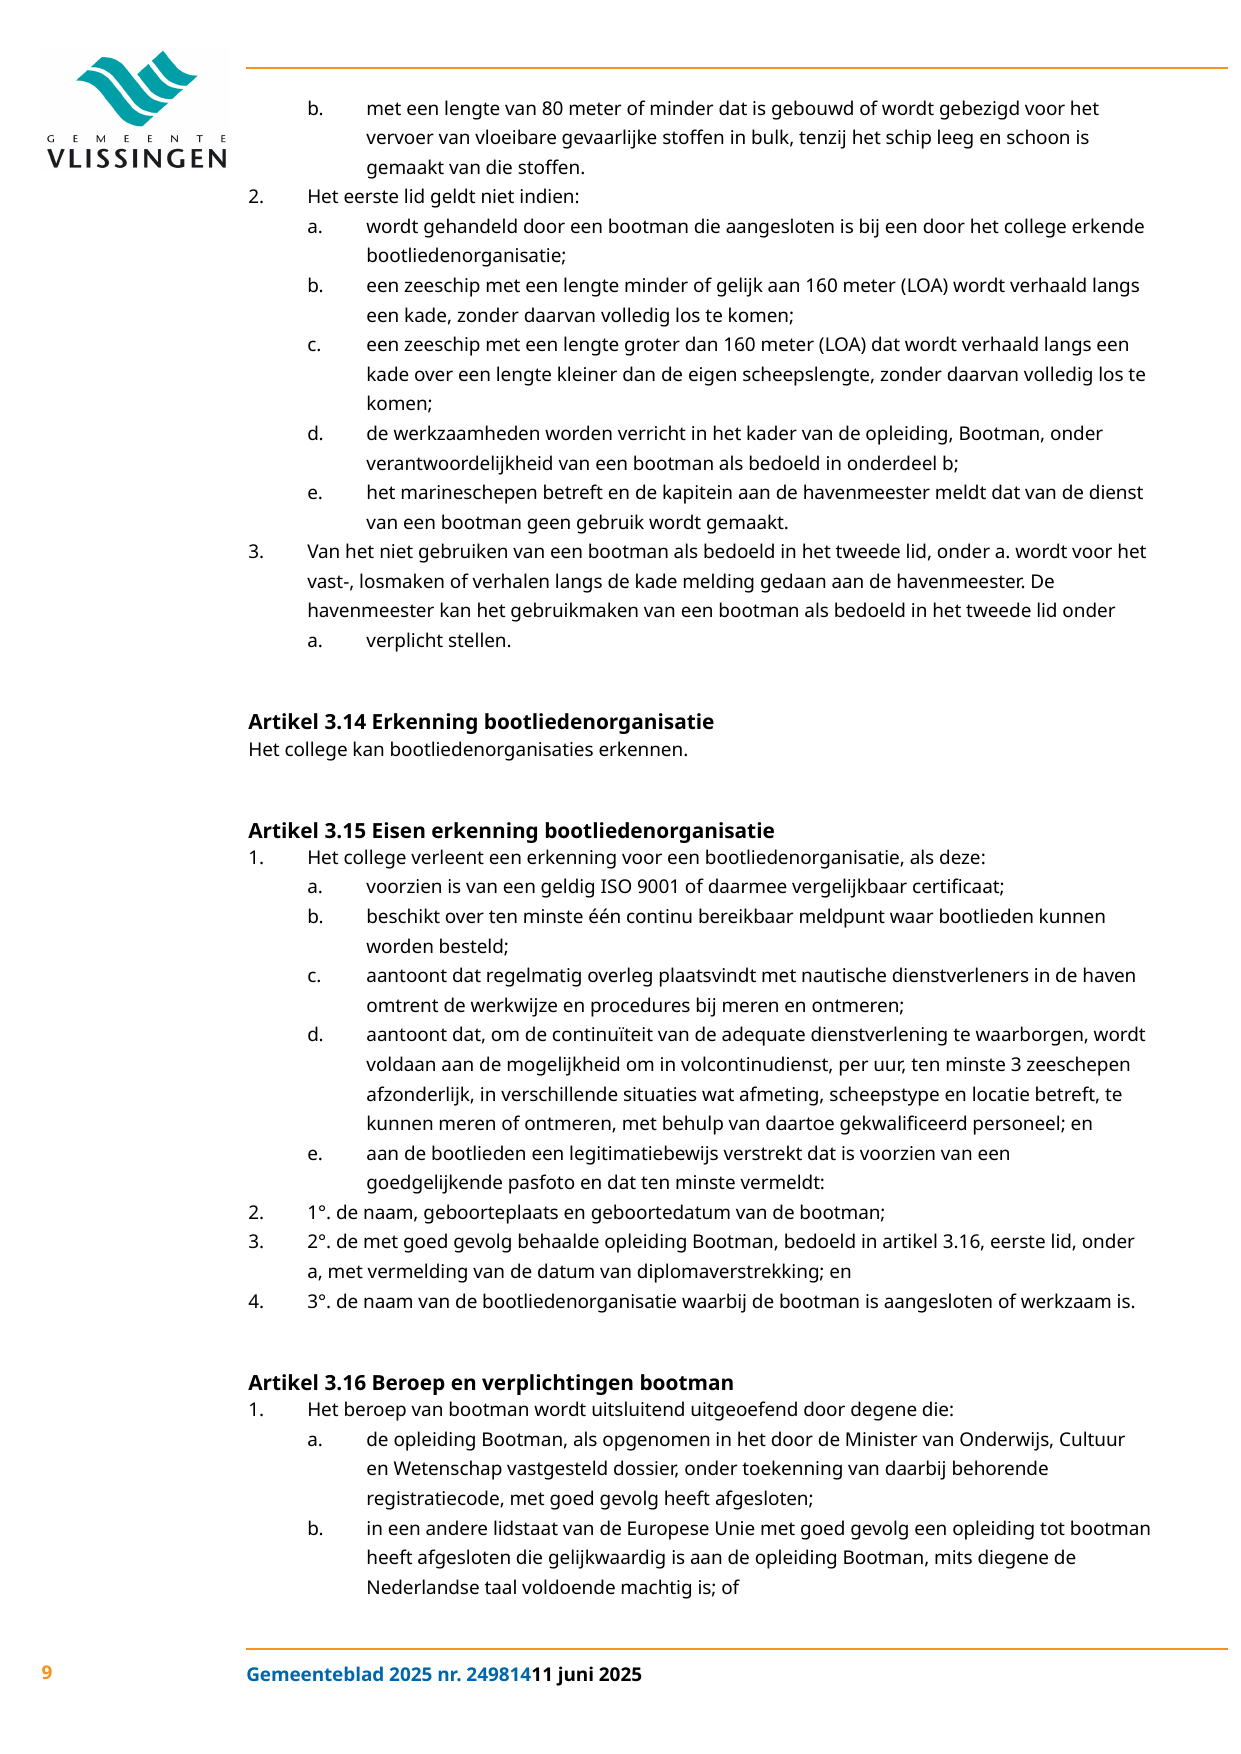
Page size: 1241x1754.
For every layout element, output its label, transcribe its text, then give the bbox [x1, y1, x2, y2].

list Het beroep van bootman wordt uitsluitend uitgeoefend door degene die: [248, 1396, 1152, 1422]
list verplicht stellen. [307, 627, 1152, 653]
list Het college verleent een erkenning voor een bootliedenorganisatie, als deze: [248, 844, 1152, 870]
list 2°. de met goed gevolg behaalde opleiding Bootman, bedoeld in artikel 3.16, eerste lid, onder a, met vermelding van de datum van diplomaverstrekking; en [248, 1229, 1152, 1284]
list Van het niet gebruiken van een bootman als bedoeld in het tweede lid, onder a. wordt voor het vast-, losmaken of verhalen langs de kade melding gedaan aan de havenmeester. De havenmeester kan het gebruikmaken van een bootman als bedoeld in het tweede lid onder [248, 538, 1152, 623]
list 1°. de naam, geboorteplaats en geboortedatum van de bootman; [248, 1199, 1152, 1225]
text Artikel 3.14 Erkenning bootliedenorganisatie [248, 707, 1152, 736]
list aan de bootlieden een legitimatiebewijs verstrekt dat is voorzien van een goedgelijkende pasfoto en dat ten minste vermeldt: [307, 1140, 1152, 1195]
list de werkzaamheden worden verricht in het kader van de opleiding, Bootman, onder verantwoordelijkheid van een bootman als bedoeld in onderdeel b; [307, 420, 1152, 476]
picture [41, 47, 231, 172]
list Het eerste lid geldt niet indien: [248, 183, 1152, 209]
list een zeeschip met een lengte minder of gelijk aan 160 meter (LOA) wordt verhaald langs een kade, zonder daarvan volledig los te komen; [307, 272, 1152, 328]
list voorzien is van een geldig ISO 9001 of daarmee vergelijkbaar certificaat; [307, 874, 1152, 899]
list beschikt over ten minste één continu bereikbaar meldpunt waar bootlieden kunnen worden besteld; [307, 903, 1152, 959]
list aantoont dat, om de continuïteit van de adequate dienstverlening te waarborgen, wordt voldaan aan de mogelijkheid om in volcontinudienst, per uur, ten minste 3 zeeschepen afzonderlijk, in verschillende situaties wat afmeting, scheepstype en locatie betreft, te kunnen meren of ontmeren, met behulp van daartoe gekwalificeerd personeel; en [307, 1022, 1152, 1136]
list wordt gehandeld door een bootman die aangesloten is bij een door het college erkende bootliedenorganisatie; [307, 213, 1152, 268]
list een zeeschip met een lengte groter dan 160 meter (LOA) dat wordt verhaald langs een kade over een lengte kleiner dan de eigen scheepslengte, zonder daarvan volledig los te komen; [307, 331, 1152, 416]
list met een lengte van 80 meter of minder dat is gebouwd of wordt gebezigd voor het vervoer van vloeibare gevaarlijke stoffen in bulk, tenzij het schip leeg en schoon is gemaakt van die stoffen. [307, 95, 1152, 180]
list het marineschepen betreft en de kapitein aan de havenmeester meldt dat van de dienst van een bootman geen gebruik wordt gemaakt. [307, 479, 1152, 535]
list de opleiding Bootman, als opgenomen in het door de Minister van Onderwijs, Cultuur en Wetenschap vastgesteld dossier, onder toekenning van daarbij behorende registratiecode, met goed gevolg heeft afgesloten; [307, 1426, 1152, 1511]
text Artikel 3.15 Eisen erkenning bootliedenorganisatie [248, 816, 1152, 844]
text Artikel 3.16 Beroep en verplichtingen bootman [248, 1368, 1152, 1396]
text Het college kan bootliedenorganisaties erkennen. [248, 736, 1152, 761]
list aantoont dat regelmatig overleg plaatsvindt met nautische dienstverleners in de haven omtrent de werkwijze en procedures bij meren en ontmeren; [307, 962, 1152, 1018]
list 3°. de naam van de bootliedenorganisatie waarbij de bootman is aangesloten of werkzaam is. [248, 1288, 1152, 1314]
list in een andere lidstaat van de Europese Unie met goed gevolg een opleiding tot bootman heeft afgesloten die gelijkwaardig is aan de opleiding Bootman, mits diegene de Nederlandse taal voldoende machtig is; of [307, 1515, 1152, 1599]
